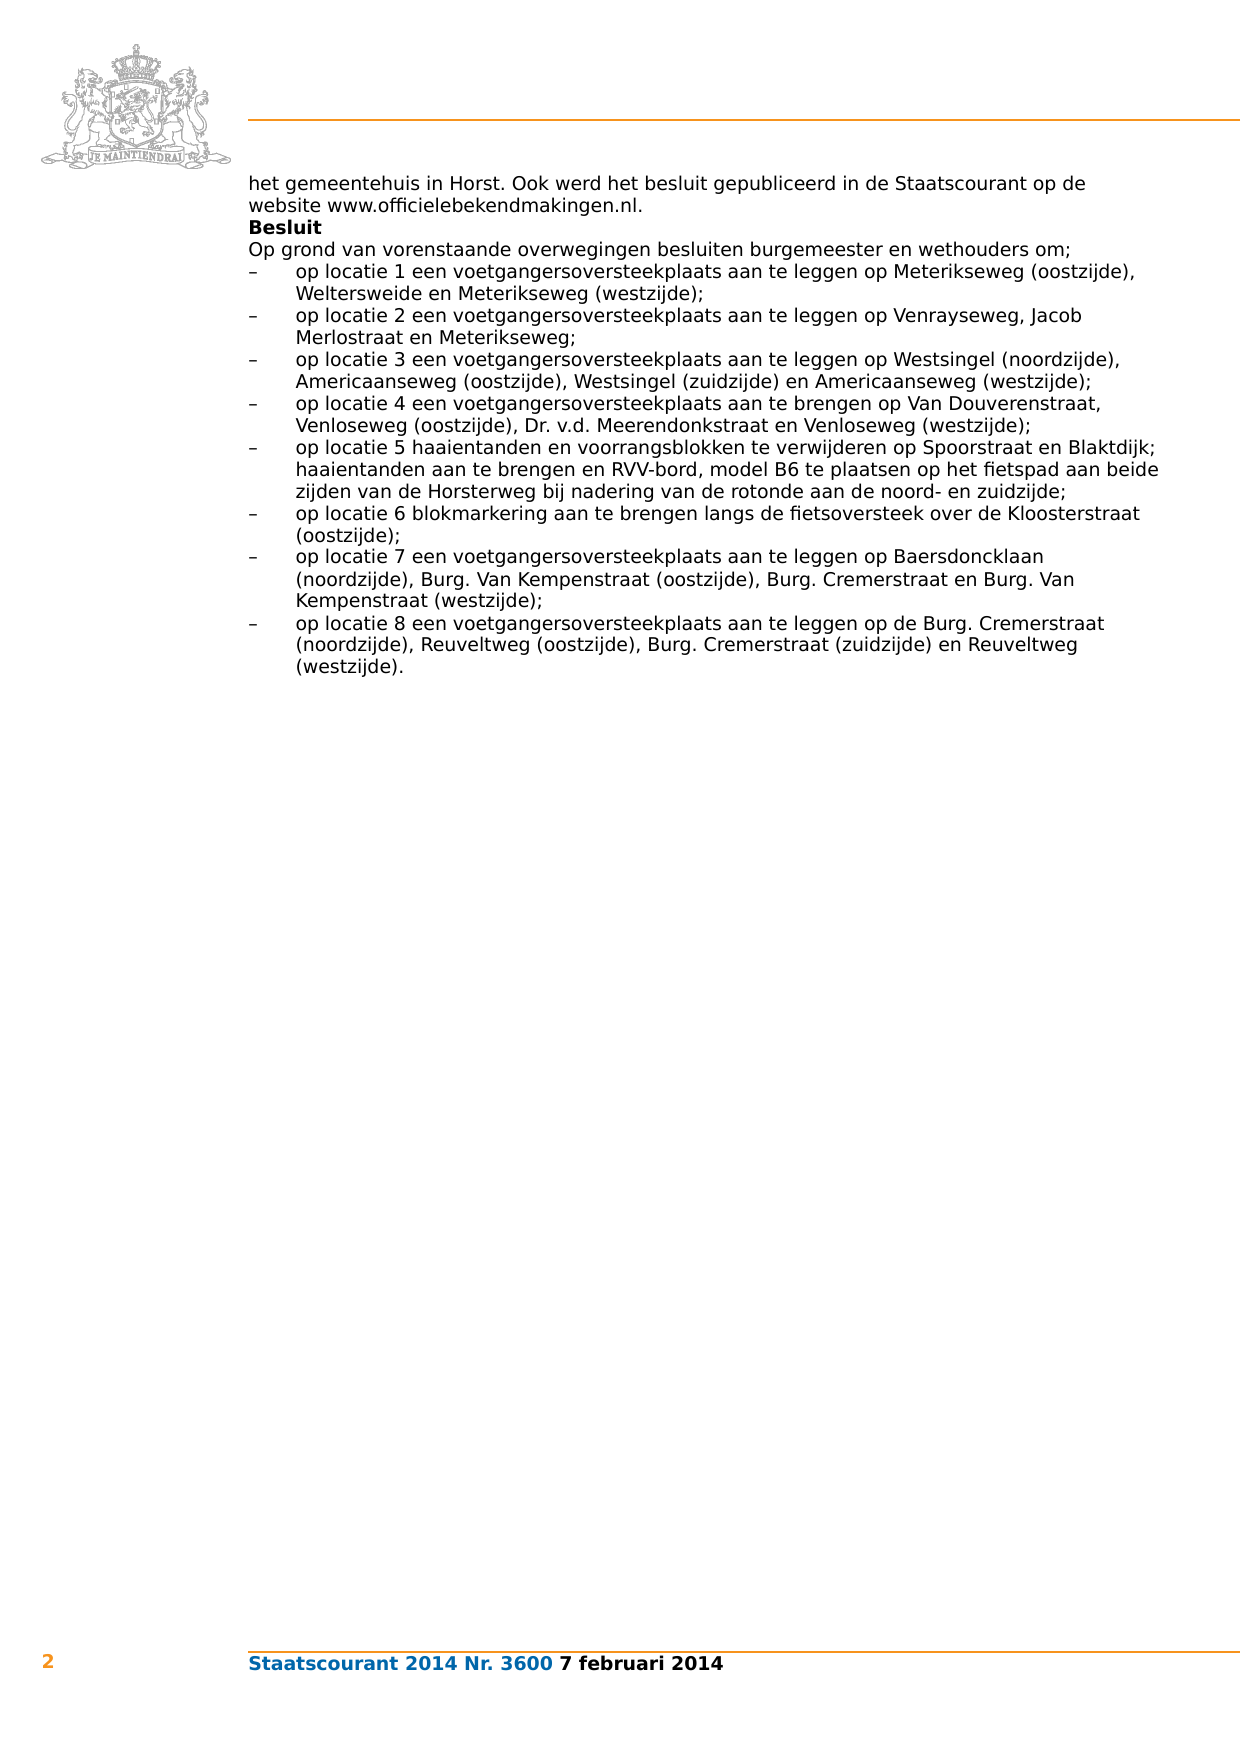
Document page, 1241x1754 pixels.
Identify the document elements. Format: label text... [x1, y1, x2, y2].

list op locatie 4 een voetgangersoversteekplaats aan te brengen op Van Douverenstraat, Venloseweg (oostzijde), Dr. v.d. Meerendonkstraat en Venloseweg (westzijde); [248, 393, 1163, 437]
list op locatie 3 een voetgangersoversteekplaats aan te leggen op Westsingel (noordzijde), Americaanseweg (oostzijde), Westsingel (zuidzijde) en Americaanseweg (westzijde); [248, 349, 1163, 393]
text Besluit [248, 217, 1163, 239]
list op locatie 7 een voetgangersoversteekplaats aan te leggen op Baersdoncklaan (noordzijde), Burg. Van Kempenstraat (oostzijde), Burg. Cremerstraat en Burg. Van Kempenstraat (westzijde); [248, 546, 1163, 612]
list op locatie 1 een voetgangersoversteekplaats aan te leggen op Meterikseweg (oostzijde), Weltersweide en Meterikseweg (westzijde); [248, 261, 1163, 305]
list op locatie 5 haaientanden en voorrangsblokken te verwijderen op Spoorstraat en Blaktdijk; haaientanden aan te brengen en RVV-bord, model B6 te plaatsen op het fietspad aan beide zijden van de Horsterweg bij nadering van de rotonde aan de noord- en zuidzijde; [248, 437, 1163, 502]
text het gemeentehuis in Horst. Ook werd het besluit gepubliceerd in de Staatscourant op de website www.officielebekendmakingen.nl. [248, 173, 1163, 217]
picture [41, 44, 231, 169]
list op locatie 6 blokmarkering aan te brengen langs de fietsoversteek over de Kloosterstraat (oostzijde); [248, 502, 1163, 546]
list op locatie 8 een voetgangersoversteekplaats aan te leggen op de Burg. Cremerstraat (noordzijde), Reuveltweg (oostzijde), Burg. Cremerstraat (zuidzijde) en Reuveltweg (westzijde). [248, 612, 1163, 678]
list op locatie 2 een voetgangersoversteekplaats aan te leggen op Venrayseweg, Jacob Merlostraat en Meterikseweg; [248, 305, 1163, 349]
text Op grond van vorenstaande overwegingen besluiten burgemeester en wethouders om; [248, 239, 1163, 261]
